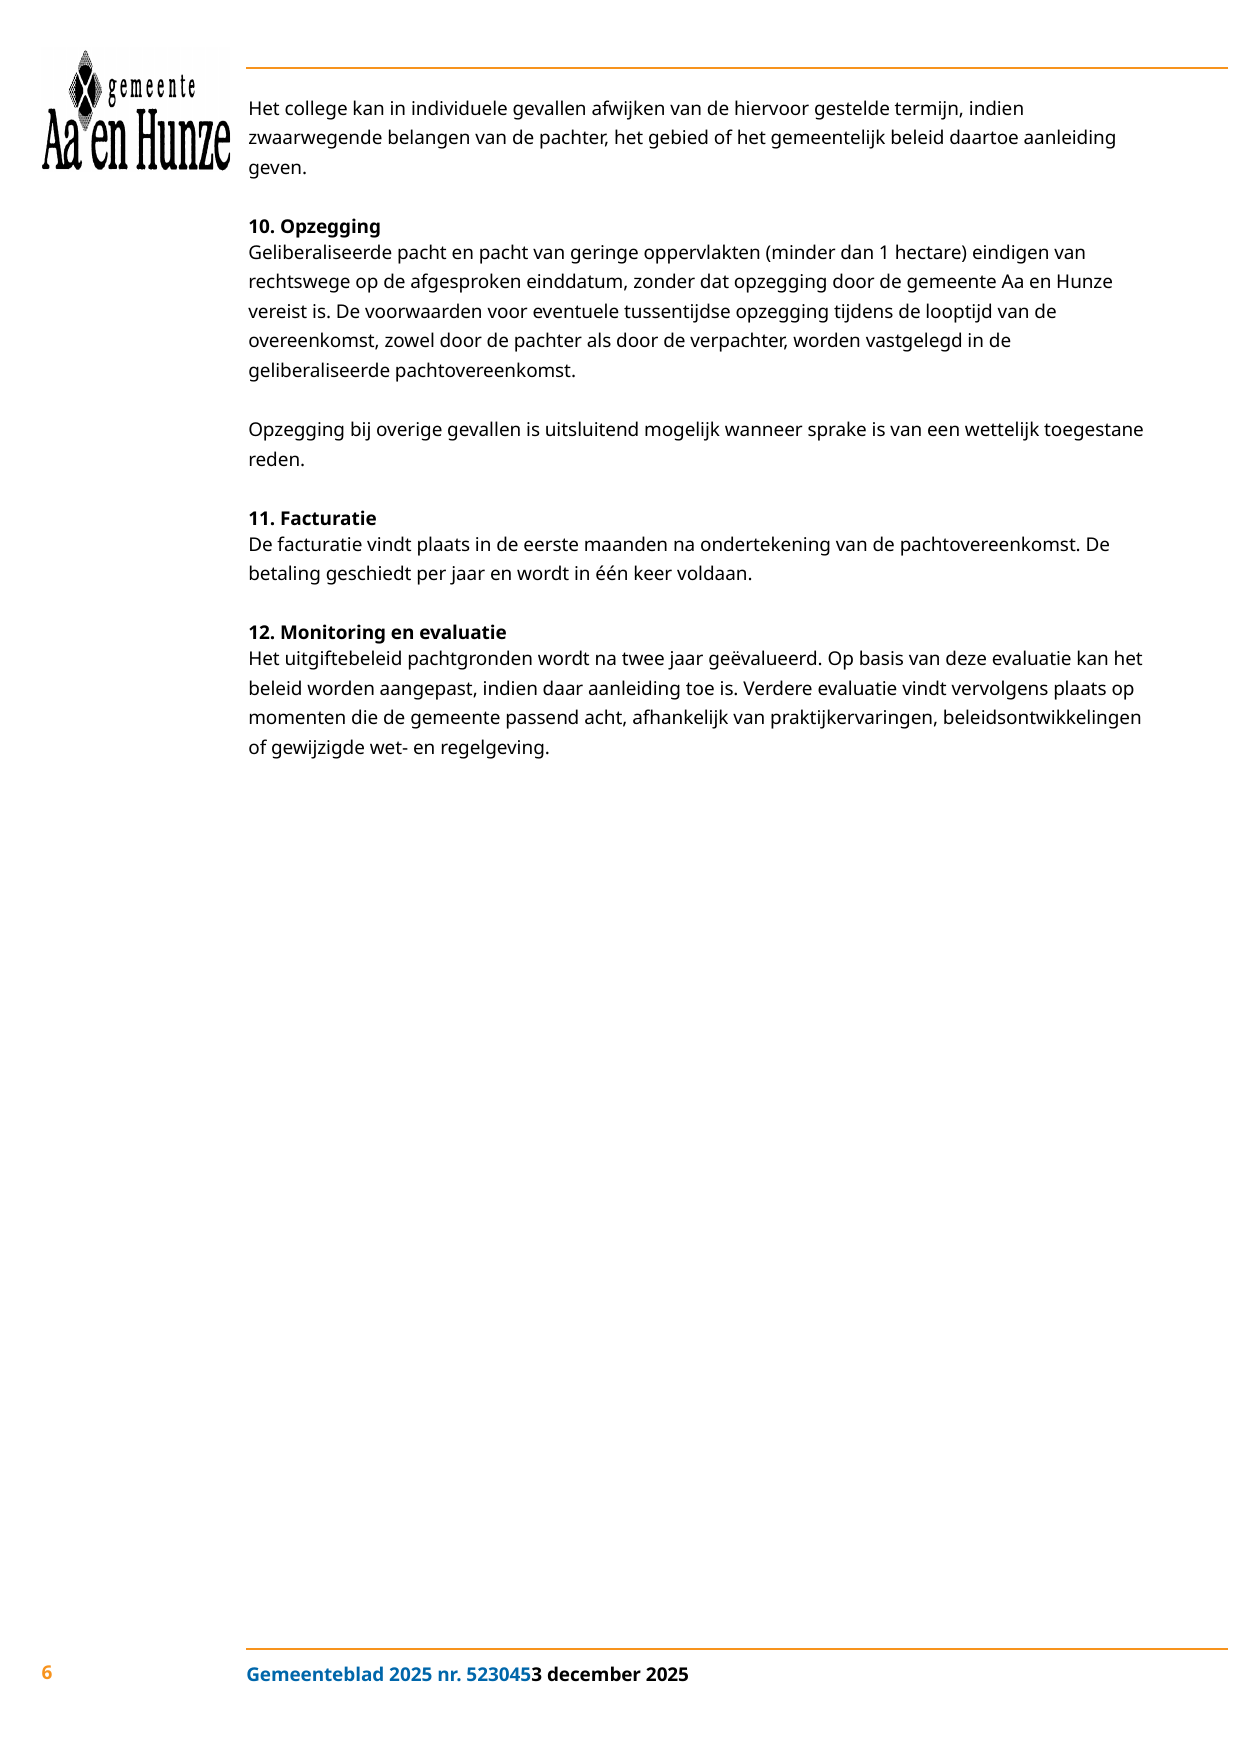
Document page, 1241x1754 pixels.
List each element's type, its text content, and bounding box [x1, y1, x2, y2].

text Opzegging bij overige gevallen is uitsluitend mogelijk wanneer sprake is van een wettelijk toegestane reden. [248, 416, 1152, 472]
text Het uitgiftebeleid pachtgronden wordt na twee jaar geëvalueerd. Op basis van deze evaluatie kan het beleid worden aangepast, indien daar aanleiding toe is. Verdere evaluatie vindt vervolgens plaats op momenten die de gemeente passend acht, afhankelijk van praktijkervaringen, beleidsontwikkelingen of gewijzigde wet- en regelgeving. [248, 645, 1152, 760]
text De facturatie vindt plaats in de eerste maanden na ondertekening van de pachtovereenkomst. De betaling geschiedt per jaar en wordt in één keer voldaan. [248, 531, 1152, 586]
text Geliberaliseerde pacht en pacht van geringe oppervlakten (minder dan 1 hectare) eindigen van rechtswege op de afgesproken einddatum, zonder dat opzegging door de gemeente Aa en Hunze vereist is. De voorwaarden voor eventuele tussentijdse opzegging tijdens de looptijd van de overeenkomst, zowel door de pachter als door de verpachter, worden vastgelegd in de geliberaliseerde pachtovereenkomst. [248, 239, 1152, 383]
text 10. Opzegging [248, 213, 1152, 239]
picture [41, 47, 231, 172]
text 12. Monitoring en evaluatie [248, 619, 1152, 645]
text Het college kan in individuele gevallen afwijken van de hiervoor gestelde termijn, indien zwaarwegende belangen van de pachter, het gebied of het gemeentelijk beleid daartoe aanleiding geven. [248, 95, 1152, 180]
text 11. Facturatie [248, 505, 1152, 531]
